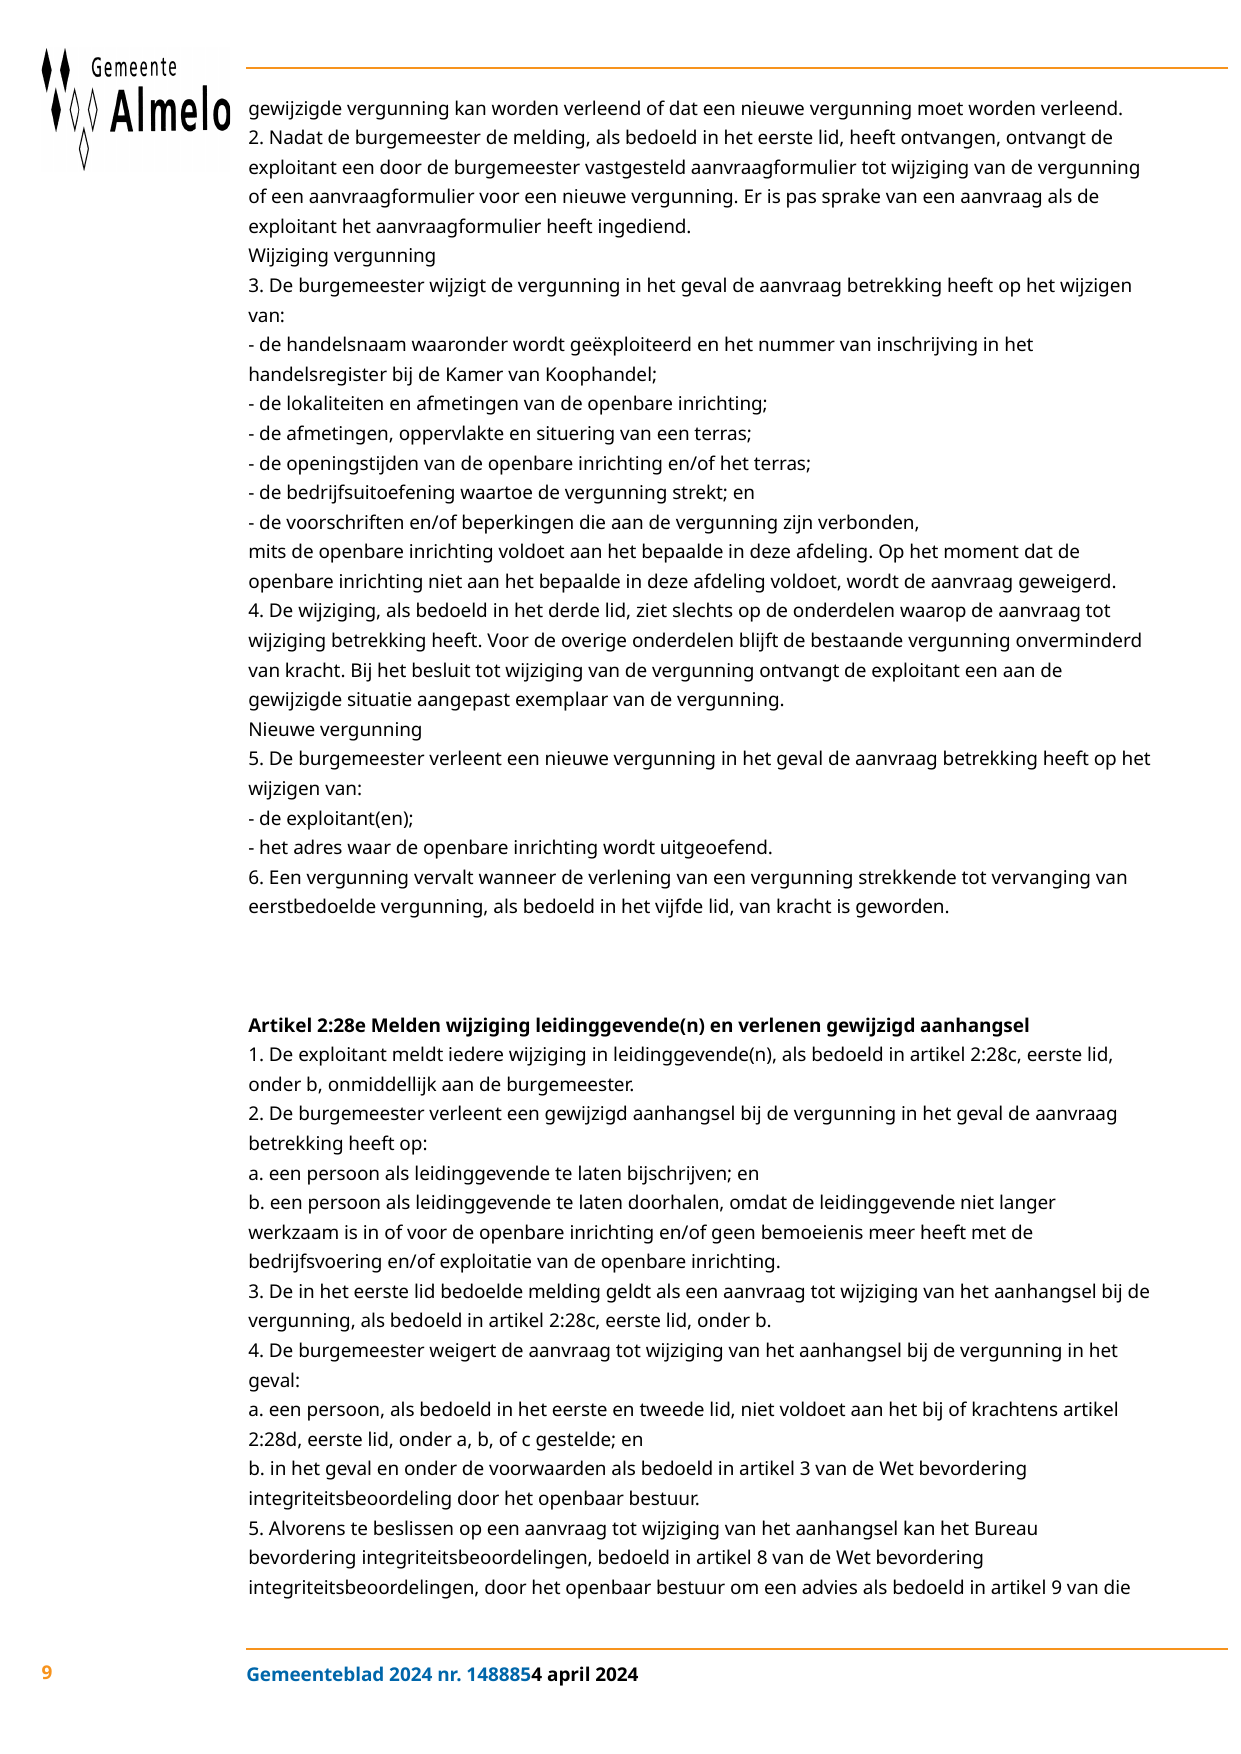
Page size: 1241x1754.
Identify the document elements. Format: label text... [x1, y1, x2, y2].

text - de openingstijden van de openbare inrichting en/of het terras; [248, 450, 1152, 476]
text - het adres waar de openbare inrichting wordt uitgeoefend. [248, 834, 1152, 860]
text 4. De burgemeester weigert de aanvraag tot wijziging van het aanhangsel bij de vergunning in het geval: [248, 1337, 1152, 1393]
text Artikel 2:28e Melden wijziging leidinggevende(n) en verlenen gewijzigd aanhangsel [248, 1012, 1152, 1038]
text b. een persoon als leidinggevende te laten doorhalen, omdat de leidinggevende niet langer werkzaam is in of voor de openbare inrichting en/of geen bemoeienis meer heeft met de bedrijfsvoering en/of exploitatie van de openbare inrichting. [248, 1189, 1152, 1274]
text - de exploitant(en); [248, 805, 1152, 831]
text - de afmetingen, oppervlakte en situering van een terras; [248, 420, 1152, 446]
text 1. De exploitant meldt iedere wijziging in leidinggevende(n), als bedoeld in artikel 2:28c, eerste lid, onder b, onmiddellijk aan de burgemeester. [248, 1041, 1152, 1097]
text a. een persoon als leidinggevende te laten bijschrijven; en [248, 1160, 1152, 1186]
text a. een persoon, als bedoeld in het eerste en tweede lid, niet voldoet aan het bij of krachtens artikel 2:28d, eerste lid, onder a, b, of c gestelde; en [248, 1396, 1152, 1452]
text - de voorschriften en/of beperkingen die aan de vergunning zijn verbonden, [248, 509, 1152, 535]
text gewijzigde vergunning kan worden verleend of dat een nieuwe vergunning moet worden verleend. [248, 95, 1152, 121]
text 3. De burgemeester wijzigt de vergunning in het geval de aanvraag betrekking heeft op het wijzigen van: [248, 272, 1152, 328]
text b. in het geval en onder de voorwaarden als bedoeld in artikel 3 van de Wet bevordering integriteitsbeoordeling door het openbaar bestuur. [248, 1456, 1152, 1511]
text 3. De in het eerste lid bedoelde melding geldt als een aanvraag tot wijziging van het aanhangsel bij de vergunning, als bedoeld in artikel 2:28c, eerste lid, onder b. [248, 1278, 1152, 1333]
text - de lokaliteiten en afmetingen van de openbare inrichting; [248, 391, 1152, 416]
text 2. Nadat de burgemeester de melding, als bedoeld in het eerste lid, heeft ontvangen, ontvangt de exploitant een door de burgemeester vastgesteld aanvraagformulier tot wijziging van de vergunning of een aanvraagformulier voor een nieuwe vergunning. Er is pas sprake van een aanvraag als de exploitant het aanvraagformulier heeft ingediend. [248, 124, 1152, 239]
text - de handelsnaam waaronder wordt geëxploiteerd en het nummer van inschrijving in het handelsregister bij de Kamer van Koophandel; [248, 331, 1152, 387]
text Nieuwe vergunning [248, 716, 1152, 742]
text 6. Een vergunning vervalt wanneer de verlening van een vergunning strekkende tot vervanging van eerstbedoelde vergunning, als bedoeld in het vijfde lid, van kracht is geworden. [248, 864, 1152, 919]
text 2. De burgemeester verleent een gewijzigd aanhangsel bij de vergunning in het geval de aanvraag betrekking heeft op: [248, 1101, 1152, 1156]
text 5. De burgemeester verleent een nieuwe vergunning in het geval de aanvraag betrekking heeft op het wijzigen van: [248, 746, 1152, 801]
text Wijziging vergunning [248, 243, 1152, 268]
picture [41, 47, 231, 172]
text - de bedrijfsuitoefening waartoe de vergunning strekt; en [248, 479, 1152, 505]
text mits de openbare inrichting voldoet aan het bepaalde in deze afdeling. Op het moment dat de openbare inrichting niet aan het bepaalde in deze afdeling voldoet, wordt de aanvraag geweigerd. [248, 538, 1152, 594]
text 4. De wijziging, als bedoeld in het derde lid, ziet slechts op de onderdelen waarop de aanvraag tot wijziging betrekking heeft. Voor de overige onderdelen blijft de bestaande vergunning onverminderd van kracht. Bij het besluit tot wijziging van de vergunning ontvangt de exploitant een aan de gewijzigde situatie aangepast exemplaar van de vergunning. [248, 598, 1152, 712]
text 5. Alvorens te beslissen op een aanvraag tot wijziging van het aanhangsel kan het Bureau bevordering integriteitsbeoordelingen, bedoeld in artikel 8 van de Wet bevordering integriteitsbeoordelingen, door het openbaar bestuur om een advies als bedoeld in artikel 9 van die [248, 1515, 1152, 1600]
